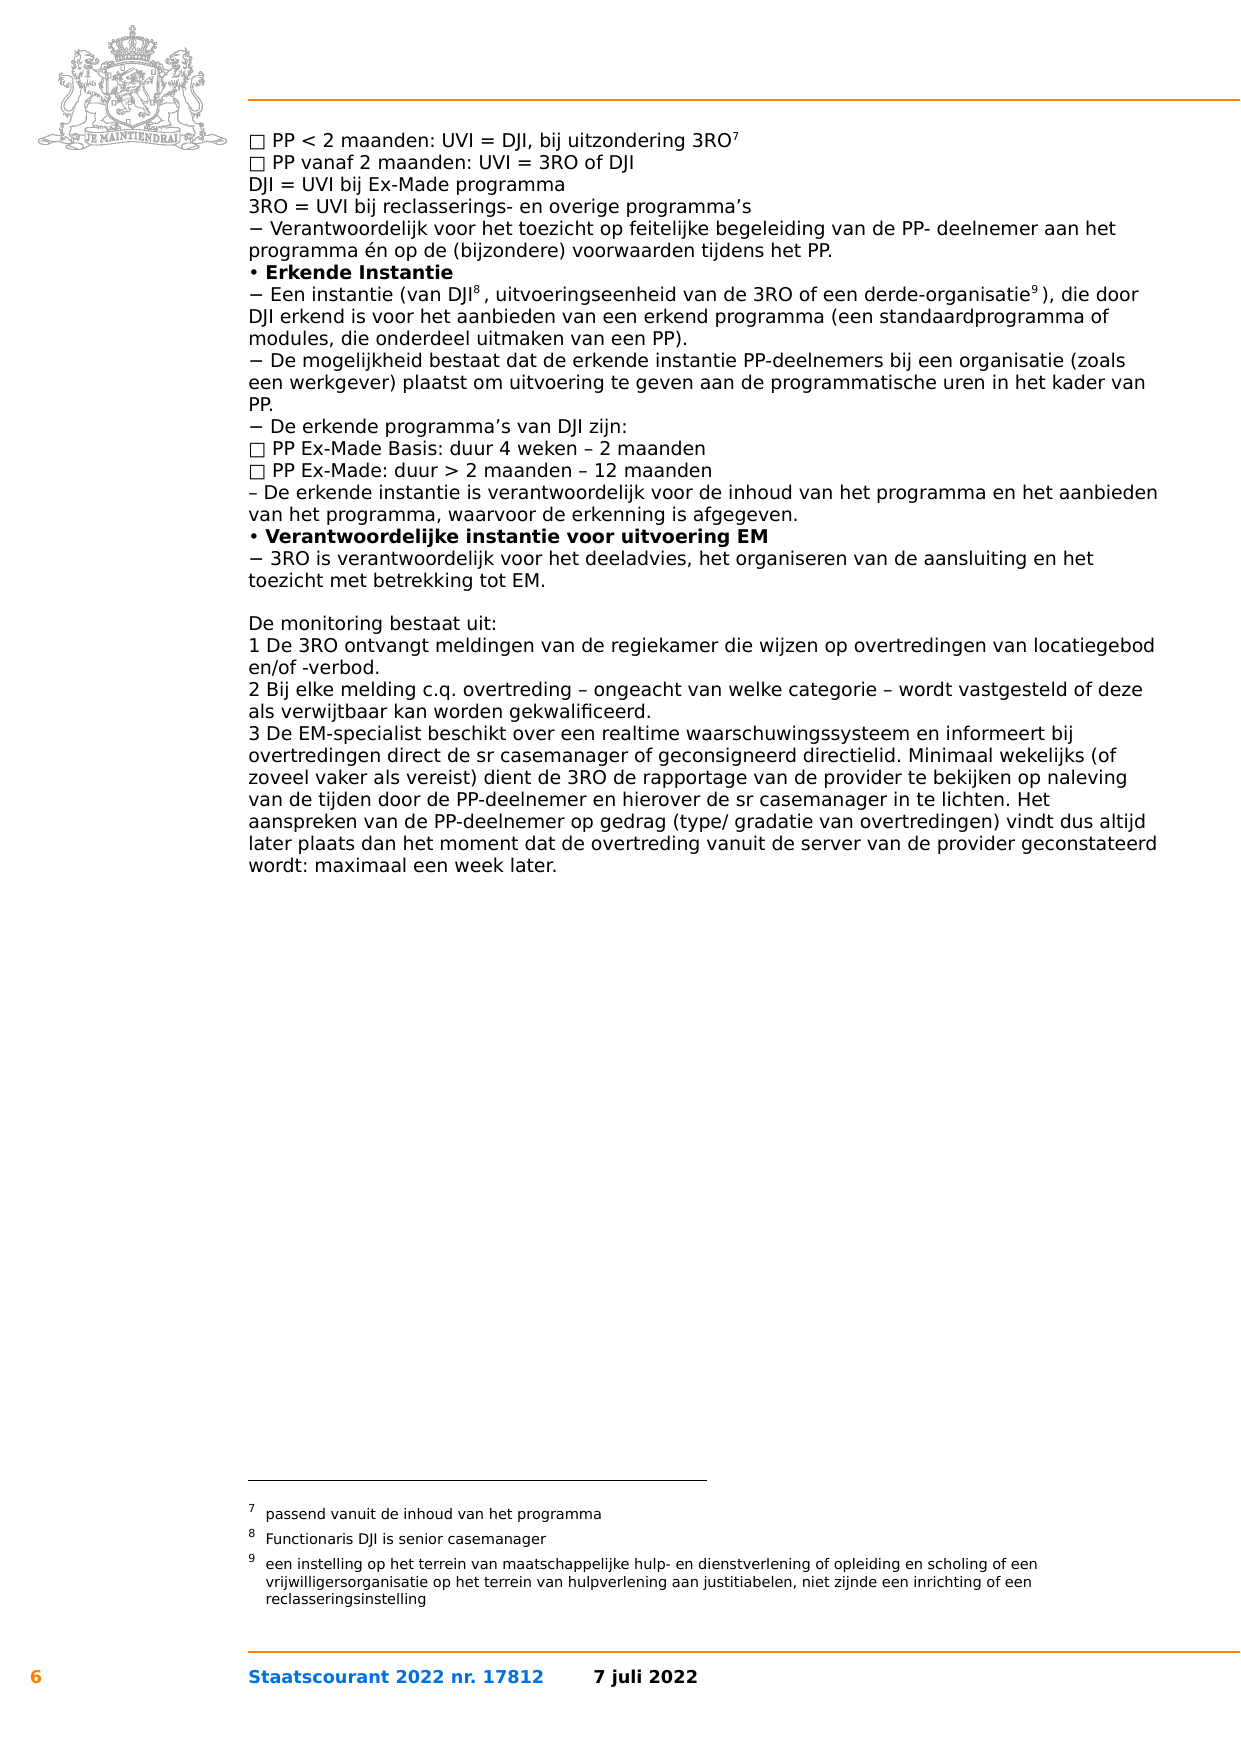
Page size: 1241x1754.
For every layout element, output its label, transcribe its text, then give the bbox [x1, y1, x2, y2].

text De monitoring bestaat uit: [248, 613, 1163, 635]
text □ PP < 2 maanden: UVI = DJI, bij uitzondering 3RO [248, 130, 1163, 152]
text een instelling op het terrein van maatschappelijke hulp- en dienstverlening of opleiding en scholing of een vrijwilligersorganisatie op het terrein van hulpverlening aan justitiabelen, niet zijnde een inrichting of een reclasseringsinstelling [248, 1552, 1163, 1608]
text − 3RO is verantwoordelijk voor het deeladvies, het organiseren van de aansluiting en het toezicht met betrekking tot EM. [248, 547, 1163, 591]
text • Erkende Instantie [248, 262, 1163, 284]
text 2 Bij elke melding c.q. overtreding – ongeacht van welke categorie – wordt vastgesteld of deze als verwijtbaar kan worden gekwalificeerd. [248, 679, 1163, 723]
text − Verantwoordelijk voor het toezicht op feitelijke begeleiding van de PP- deelnemer aan het programma én op de (bijzondere) voorwaarden tijdens het PP. [248, 218, 1163, 262]
text • Verantwoordelijke instantie voor uitvoering EM [248, 526, 1163, 547]
text 3RO = UVI bij reclasserings- en overige programma’s [248, 196, 1163, 218]
text – De erkende instantie is verantwoordelijk voor de inhoud van het programma en het aanbieden van het programma, waarvoor de erkenning is afgegeven. [248, 482, 1163, 526]
text □ PP Ex-Made: duur > 2 maanden – 12 maanden [248, 459, 1163, 482]
text − De erkende programma’s van DJI zijn: [248, 416, 1163, 438]
text Functionaris DJI is senior casemanager [248, 1527, 1163, 1549]
text − Een instantie (van DJI, uitvoeringseenheid van de 3RO of een derde-organisatie), die door DJI erkend is voor het aanbieden van een erkend programma (een standaardprogramma of modules, die onderdeel uitmaken van een PP). [248, 284, 1163, 350]
text □ PP Ex-Made Basis: duur 4 weken – 2 maanden [248, 438, 1163, 459]
text − De mogelijkheid bestaat dat de erkende instantie PP-deelnemers bij een organisatie (zoals een werkgever) plaatst om uitvoering te geven aan de programmatische uren in het kader van PP. [248, 350, 1163, 416]
picture [38, 25, 227, 150]
text 1 De 3RO ontvangt meldingen van de regiekamer die wijzen op overtredingen van locatiegebod en/of -verbod. [248, 635, 1163, 679]
text DJI = UVI bij Ex-Made programma [248, 174, 1163, 196]
text □ PP vanaf 2 maanden: UVI = 3RO of DJI [248, 152, 1163, 174]
text 3 De EM-specialist beschikt over een realtime waarschuwingssysteem en informeert bij overtredingen direct de sr casemanager of geconsigneerd directielid. Minimaal wekelijks (of zoveel vaker als vereist) dient de 3RO de rapportage van de provider te bekijken op naleving van de tijden door de PP-deelnemer en hierover de sr casemanager in te lichten. Het aanspreken van de PP-deelnemer op gedrag (type/ gradatie van overtredingen) vindt dus altijd later plaats dan het moment dat de overtreding vanuit de server van de provider geconstateerd wordt: maximaal een week later. [248, 723, 1163, 877]
text passend vanuit de inhoud van het programma [248, 1502, 1163, 1524]
